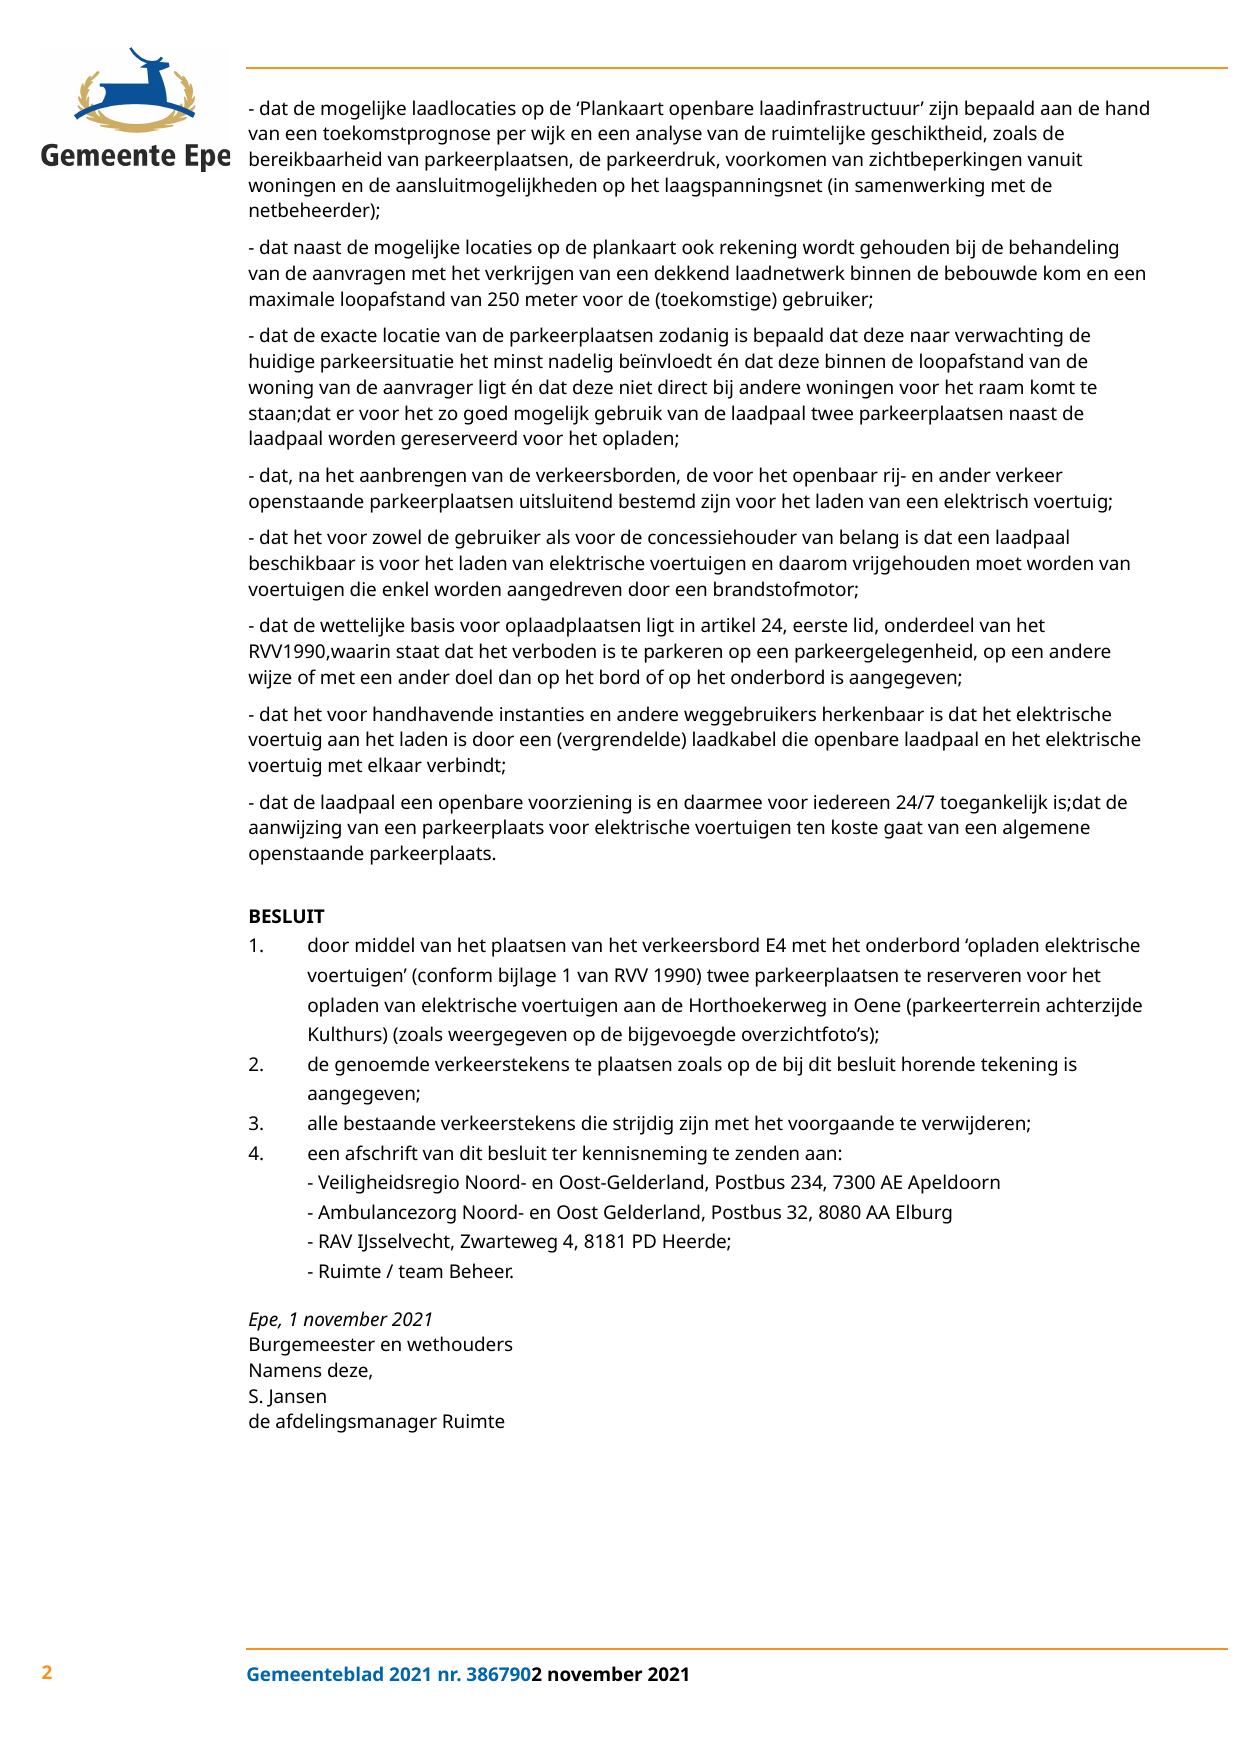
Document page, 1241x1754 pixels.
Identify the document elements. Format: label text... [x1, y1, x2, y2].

list - Ruimte / team Beheer. [248, 1258, 1152, 1284]
text S. Jansen [248, 1383, 1152, 1409]
list door middel van het plaatsen van het verkeersbord E4 met het onderbord ‘opladen elektrische voertuigen’ (conform bijlage 1 van RVV 1990) twee parkeerplaatsen te reserveren voor het opladen van elektrische voertuigen aan de Horthoekerweg in Oene (parkeerterrein achterzijde Kulthurs) (zoals weergegeven op de bijgevoegde overzichtfoto’s); [248, 933, 1152, 1047]
text - dat de laadpaal een openbare voorziening is en daarmee voor iedereen 24/7 toegankelijk is;dat de aanwijzing van een parkeerplaats voor elektrische voertuigen ten koste gaat van een algemene openstaande parkeerplaats. [248, 789, 1152, 866]
list alle bestaande verkeerstekens die strijdig zijn met het voorgaande te verwijderen; [248, 1110, 1152, 1136]
text - dat het voor handhavende instanties en andere weggebruikers herkenbaar is dat het elektrische voertuig aan het laden is door een (vergrendelde) laadkabel die openbare laadpaal en het elektrische voertuig met elkaar verbindt; [248, 701, 1152, 778]
text - dat naast de mogelijke locaties op de plankaart ook rekening wordt gehouden bij de behandeling van de aanvragen met het verkrijgen van een dekkend laadnetwerk binnen de bebouwde kom en een maximale loopafstand van 250 meter voor de (toekomstige) gebruiker; [248, 234, 1152, 312]
text - dat het voor zowel de gebruiker als voor de concessiehouder van belang is dat een laadpaal beschikbaar is voor het laden van elektrische voertuigen en daarom vrijgehouden moet worden van voertuigen die enkel worden aangedreven door een brandstofmotor; [248, 524, 1152, 602]
text - dat de wettelijke basis voor oplaadplaatsen ligt in artikel 24, eerste lid, onderdeel van het RVV1990,waarin staat dat het verboden is te parkeren op een parkeergelegenheid, op een andere wijze of met een ander doel dan op het bord of op het onderbord is aangegeven; [248, 613, 1152, 690]
text - dat de exacte locatie van de parkeerplaatsen zodanig is bepaald dat deze naar verwachting de huidige parkeersituatie het minst nadelig beïnvloedt én dat deze binnen de loopafstand van de woning van de aanvrager ligt én dat deze niet direct bij andere woningen voor het raam komt te staan;dat er voor het zo goed mogelijk gebruik van de laadpaal twee parkeerplaatsen naast de laadpaal worden gereserveerd voor het opladen; [248, 322, 1152, 451]
text - dat, na het aanbrengen van de verkeersborden, de voor het openbaar rij- en ander verkeer openstaande parkeerplaatsen uitsluitend bestemd zijn voor het laden van een elektrisch voertuig; [248, 462, 1152, 513]
list - RAV IJsselvecht, Zwarteweg 4, 8181 PD Heerde; [248, 1228, 1152, 1254]
text BESLUIT [248, 903, 1152, 929]
list een afschrift van dit besluit ter kennisneming te zenden aan: [248, 1140, 1152, 1165]
text de afdelingsmanager Ruimte [248, 1409, 1152, 1434]
text Namens deze, [248, 1357, 1152, 1383]
list de genoemde verkeerstekens te plaatsen zoals op de bij dit besluit horende tekening is aangegeven; [248, 1051, 1152, 1106]
text - dat de mogelijke laadlocaties op de ‘Plankaart openbare laadinfrastructuur’ zijn bepaald aan de hand van een toekomstprognose per wijk en een analyse van de ruimtelijke geschiktheid, zoals de bereikbaarheid van parkeerplaatsen, de parkeerdruk, voorkomen van zichtbeperkingen vanuit woningen en de aansluitmogelijkheden op het laagspanningsnet (in samenwerking met de netbeheerder); [248, 95, 1152, 223]
list - Veiligheidsregio Noord- en Oost-Gelderland, Postbus 234, 7300 AE Apeldoorn [248, 1169, 1152, 1195]
text Burgemeester en wethouders [248, 1332, 1152, 1357]
text Epe, 1 november 2021 [248, 1306, 1152, 1332]
list - Ambulancezorg Noord- en Oost Gelderland, Postbus 32, 8080 AA Elburg [248, 1199, 1152, 1224]
picture [41, 47, 231, 172]
